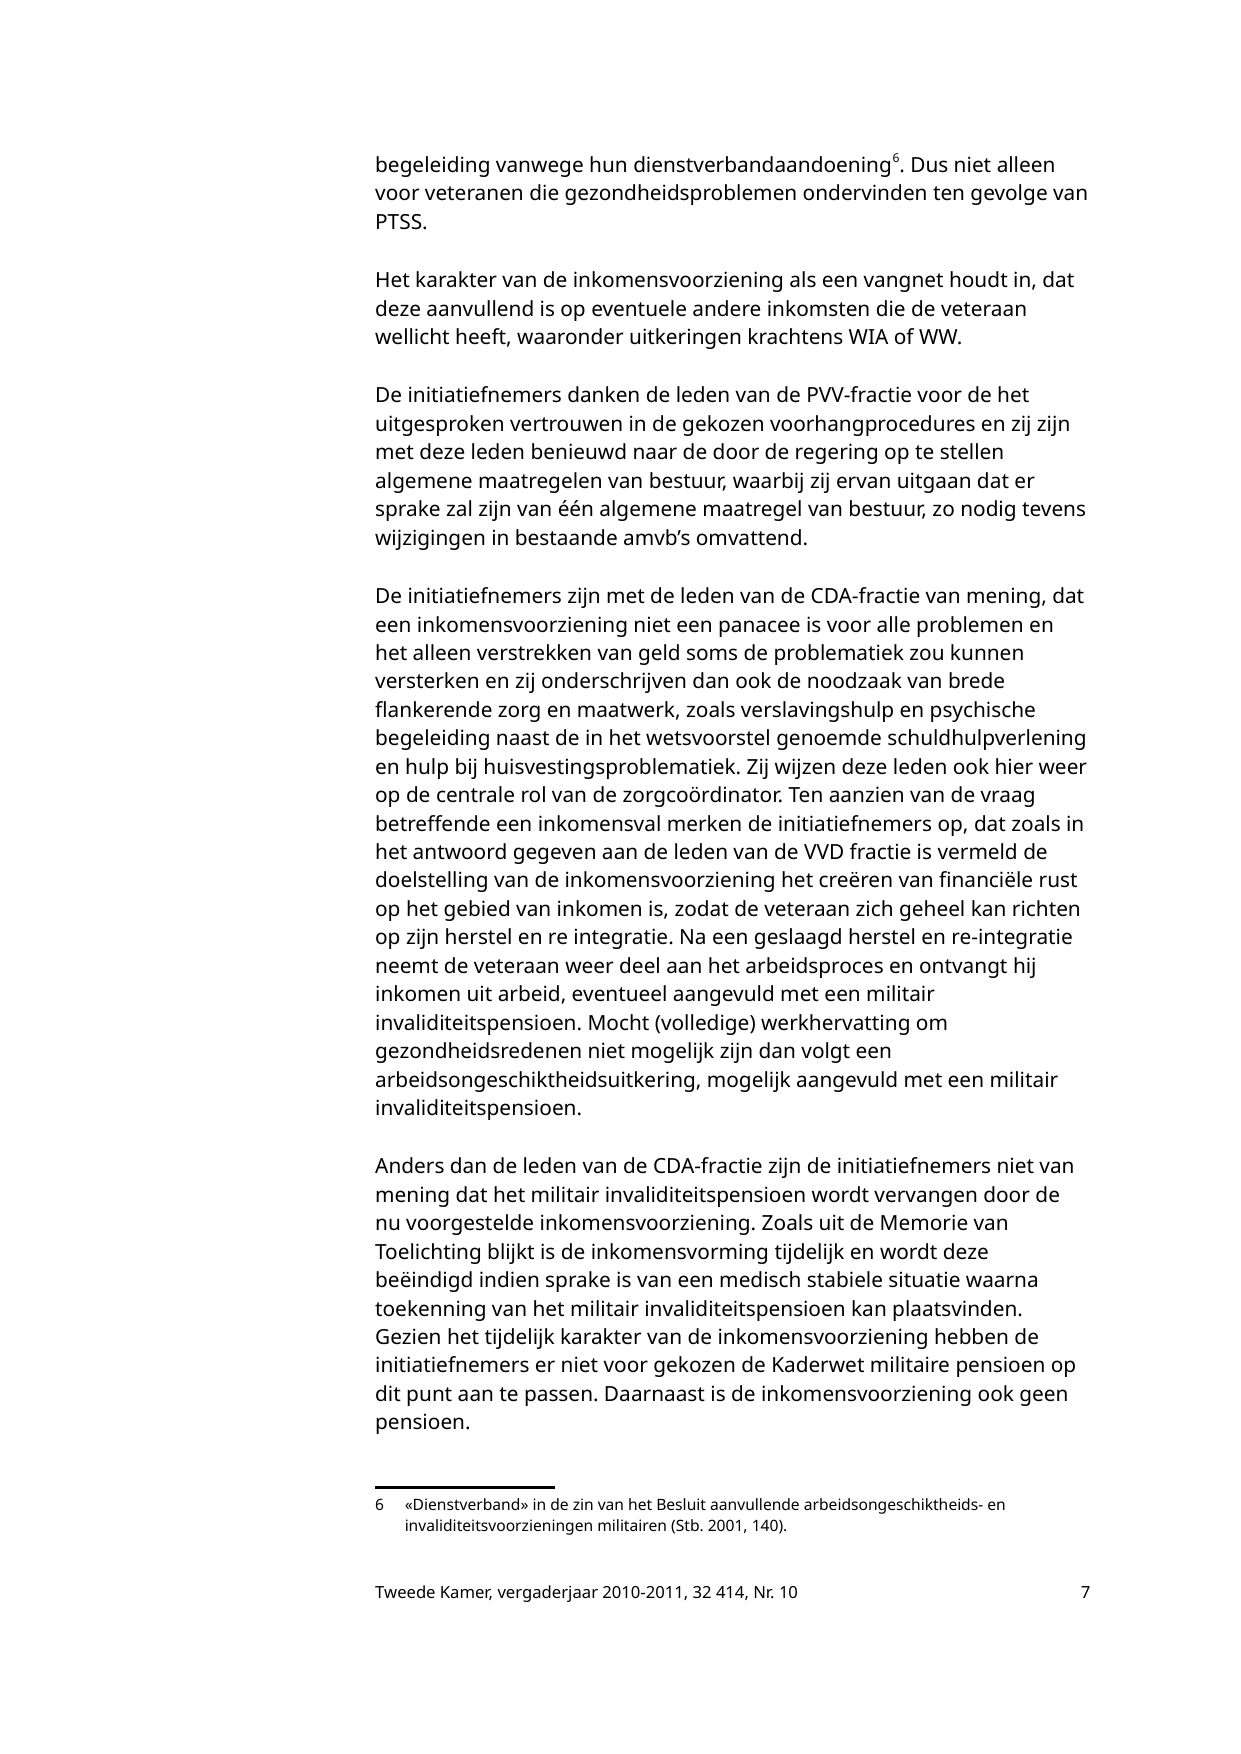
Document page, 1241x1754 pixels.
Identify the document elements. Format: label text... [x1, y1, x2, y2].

text «Dienstverband» in de zin van het Besluit aanvullende arbeidsongeschiktheids- en invaliditeitsvoorzieningen militairen (Stb. 2001, 140). [375, 1451, 1090, 1536]
text begeleiding vanwege hun dienstverbandaandoening. Dus niet alleen voor veteranen die gezondheidsproblemen ondervinden ten gevolge van PTSS. [375, 150, 1090, 235]
text Anders dan de leden van de CDA-fractie zijn de initiatiefnemers niet van mening dat het militair invaliditeitspensioen wordt vervangen door de nu voorgestelde inkomensvoorziening. Zoals uit de Memorie van Toelichting blijkt is de inkomensvorming tijdelijk en wordt deze beëindigd indien sprake is van een medisch stabiele situatie waarna toekenning van het militair invaliditeitspensioen kan plaatsvinden. Gezien het tijdelijk karakter van de inkomensvoorziening hebben de initiatiefnemers er niet voor gekozen de Kaderwet militaire pensioen op dit punt aan te passen. Daarnaast is de inkomensvoorziening ook geen pensioen. [375, 1152, 1090, 1436]
text De initiatiefnemers zijn met de leden van de CDA-fractie van mening, dat een inkomensvoorziening niet een panacee is voor alle problemen en het alleen verstrekken van geld soms de problematiek zou kunnen versterken en zij onderschrijven dan ook de noodzaak van brede flankerende zorg en maatwerk, zoals verslavingshulp en psychische begeleiding naast de in het wetsvoorstel genoemde schuldhulpverlening en hulp bij huisvestingsproblematiek. Zij wijzen deze leden ook hier weer op de centrale rol van de zorgcoördinator. Ten aanzien van de vraag betreffende een inkomensval merken de initiatiefnemers op, dat zoals in het antwoord gegeven aan de leden van de VVD fractie is vermeld de doelstelling van de inkomensvoorziening het creëren van financiële rust op het gebied van inkomen is, zodat de veteraan zich geheel kan richten op zijn herstel en re integratie. Na een geslaagd herstel en re-integratie neemt de veteraan weer deel aan het arbeidsproces en ontvangt hij inkomen uit arbeid, eventueel aangevuld met een militair invaliditeitspensioen. Mocht (volledige) werkhervatting om gezondheidsredenen niet mogelijk zijn dan volgt een arbeidsongeschiktheidsuitkering, mogelijk aangevuld met een militair invaliditeitspensioen. [375, 581, 1090, 1122]
text Het karakter van de inkomensvoorziening als een vangnet houdt in, dat deze aanvullend is op eventuele andere inkomsten die de veteraan wellicht heeft, waaronder uitkeringen krachtens WIA of WW. [375, 265, 1090, 351]
text De initiatiefnemers danken de leden van de PVV-fractie voor de het uitgesproken vertrouwen in de gekozen voorhangprocedures en zij zijn met deze leden benieuwd naar de door de regering op te stellen algemene maatregelen van bestuur, waarbij zij ervan uitgaan dat er sprake zal zijn van één algemene maatregel van bestuur, zo nodig tevens wijzigingen in bestaande amvb’s omvattend. [375, 381, 1090, 551]
